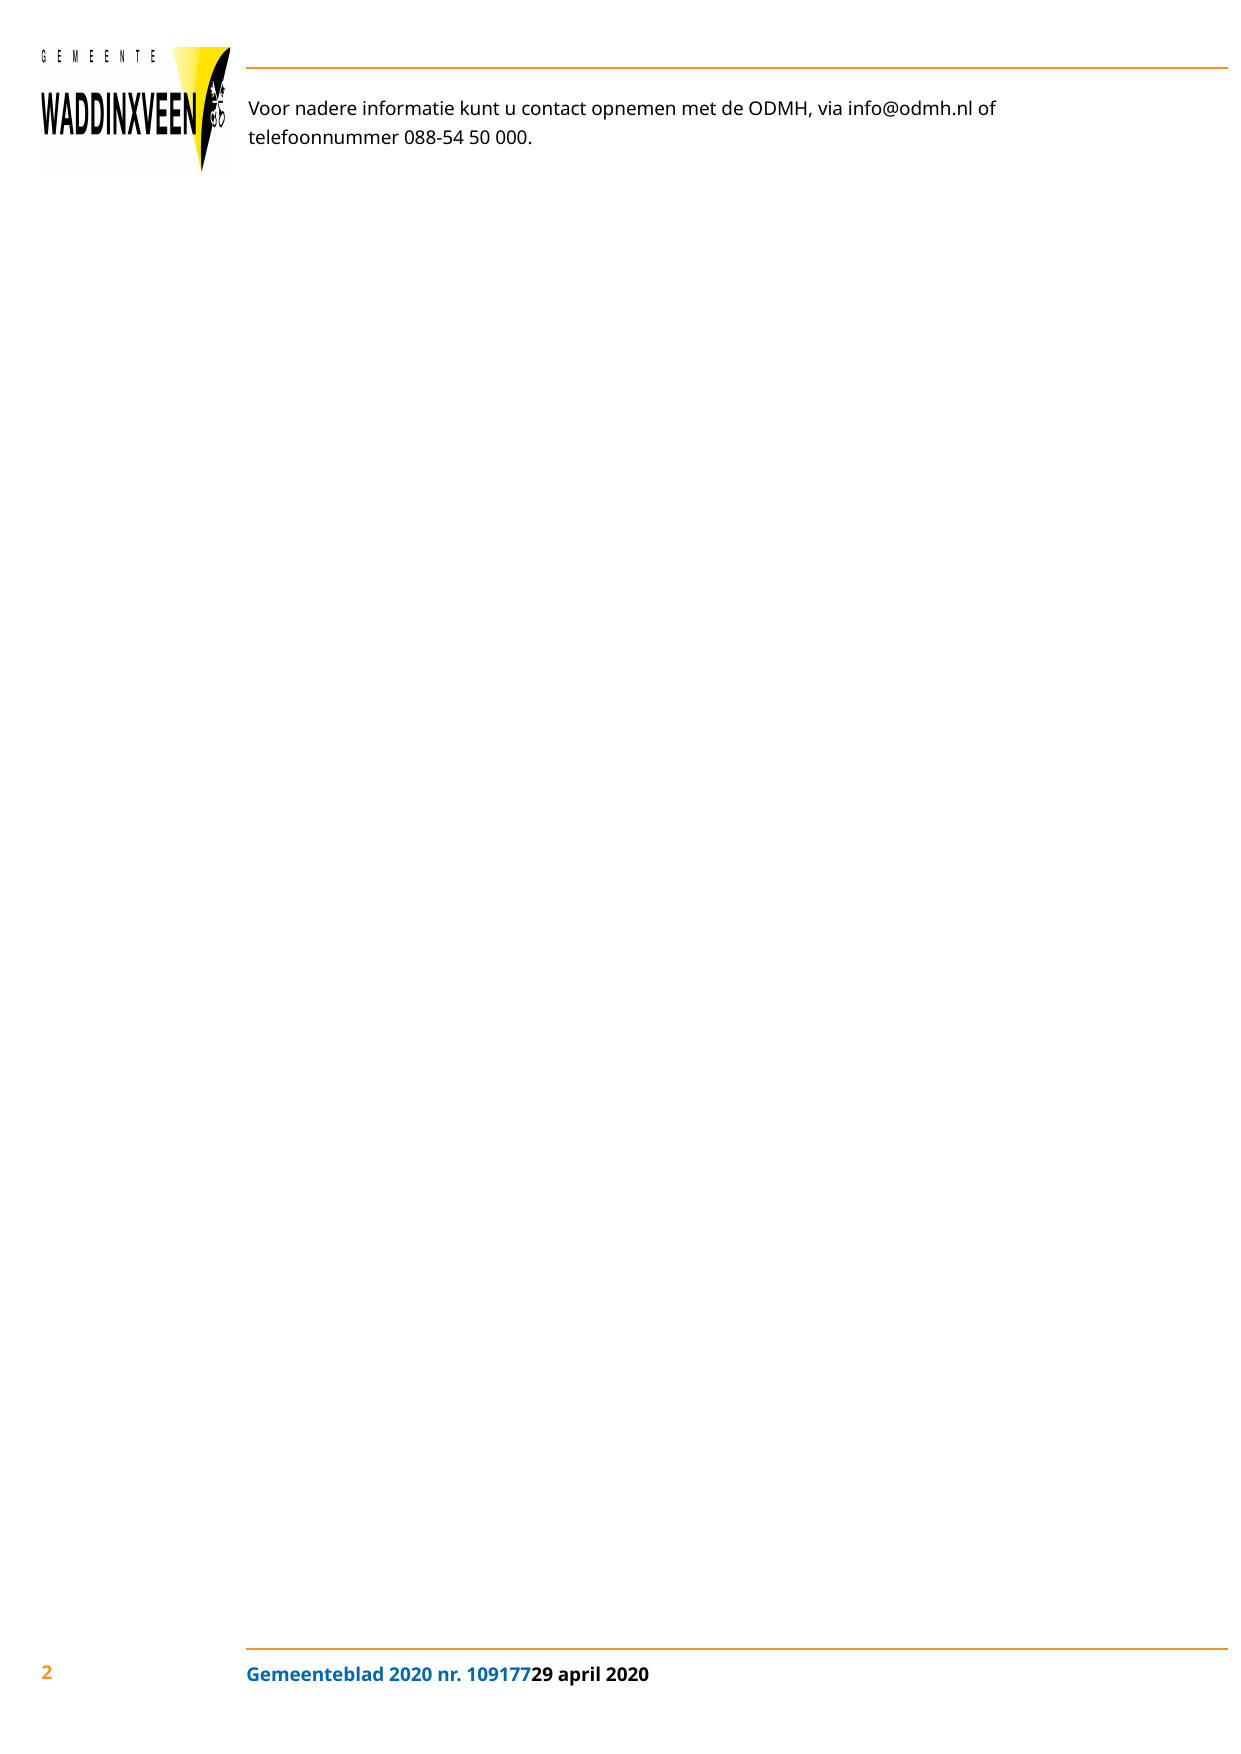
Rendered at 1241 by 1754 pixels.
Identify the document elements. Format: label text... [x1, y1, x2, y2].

text Voor nadere informatie kunt u contact opnemen met de ODMH, via info@odmh.nl of telefoonnummer 088-54 50 000. [248, 95, 1152, 150]
picture [41, 47, 231, 172]
